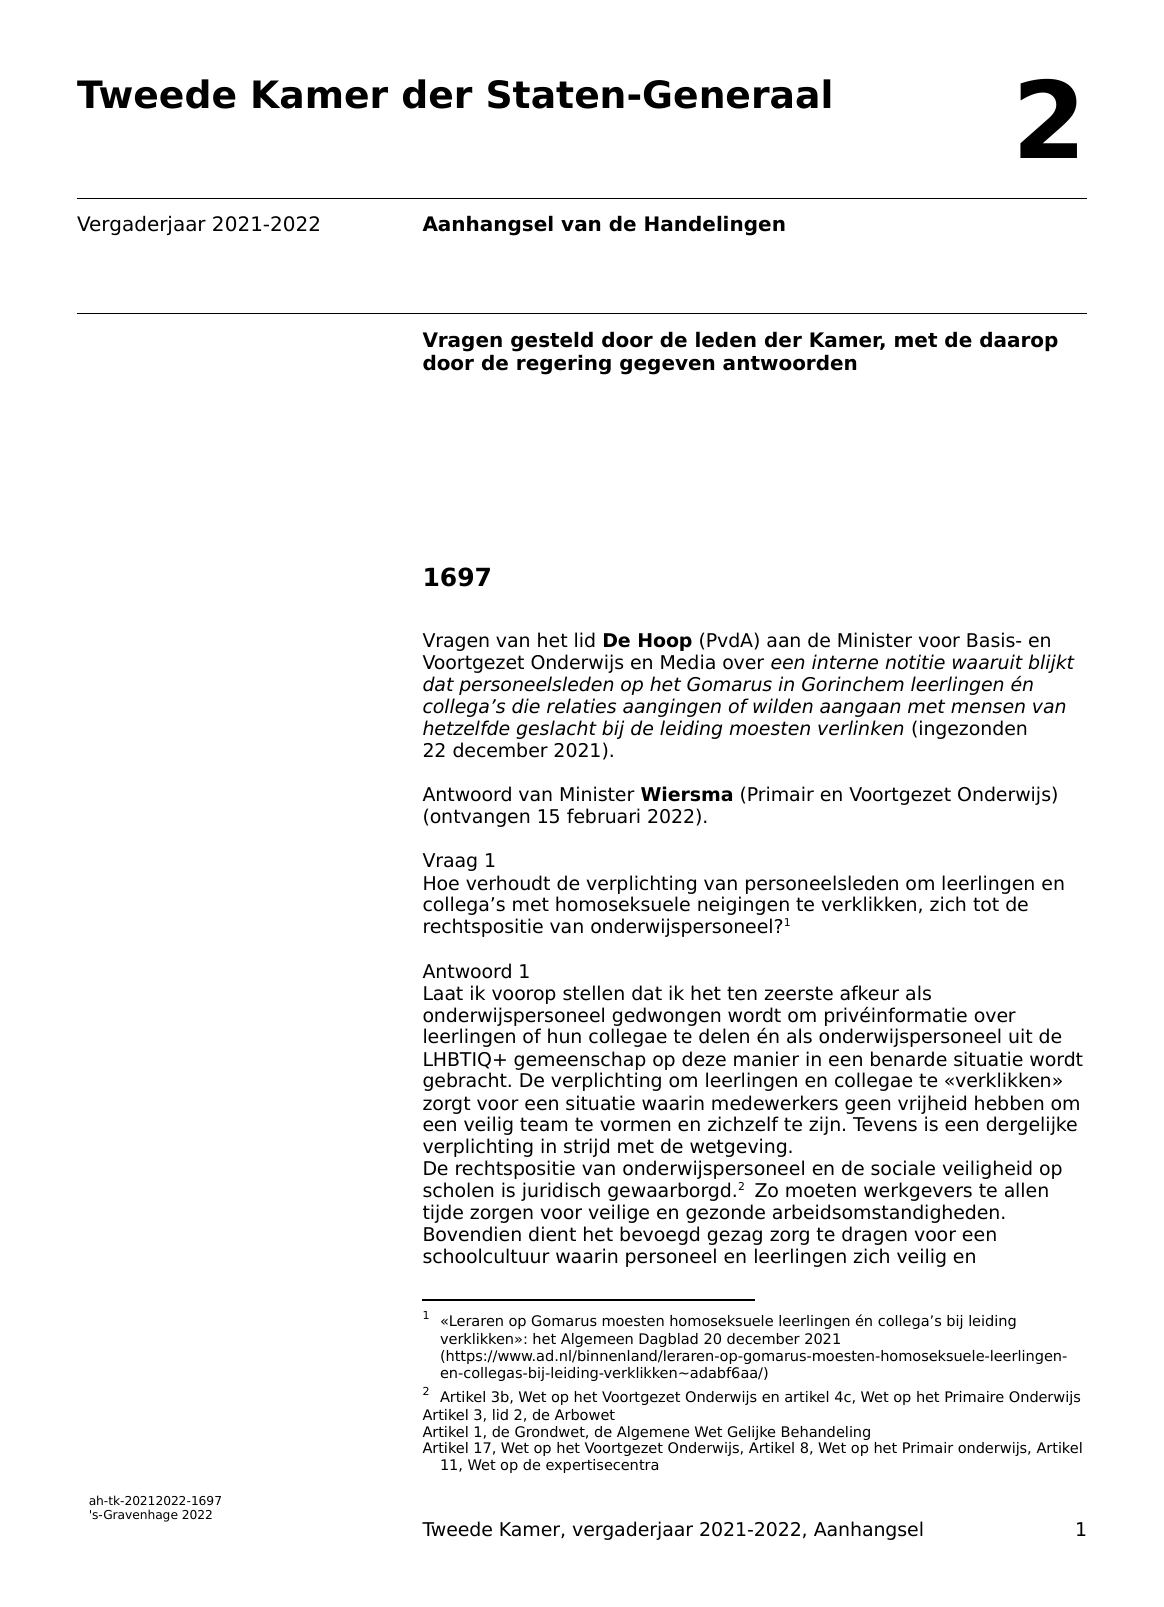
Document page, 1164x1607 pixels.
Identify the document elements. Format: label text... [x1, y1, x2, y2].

text Artikel 1, de Grondwet, de Algemene Wet Gelijke Behandeling [422, 1424, 1087, 1441]
text Vraag 1 [422, 850, 1087, 872]
text Laat ik voorop stellen dat ik het ten zeerste afkeur als onderwijspersoneel gedwongen wordt om privéinformatie over leerlingen of hun collegae te delen én als onderwijspersoneel uit de LHBTIQ+ gemeenschap op deze manier in een benarde situatie wordt gebracht. De verplichting om leerlingen en collegae te «verklikken» zorgt voor een situatie waarin medewerkers geen vrijheid hebben om een veilig team te vormen en zichzelf te zijn. Tevens is een dergelijke verplichting in strijd met de wetgeving. [422, 982, 1087, 1158]
text Antwoord van Minister Wiersma (Primair en Voortgezet Onderwijs) (ontvangen 15 februari 2022). [422, 784, 1087, 828]
table_cell Vergaderjaar 2021-2022 [77, 199, 422, 313]
text Artikel 17, Wet op het Voortgezet Onderwijs, Artikel 8, Wet op het Primair onderwijs, Artikel 11, Wet op de expertisecentra [422, 1441, 1087, 1474]
text 's-Gravenhage 2022 [88, 1508, 323, 1522]
text Vragen van het lid De Hoop (PvdA) aan de Minister voor Basis- en Voortgezet Onderwijs en Media over een interne notitie waaruit blijkt dat personeelsleden op het Gomarus in Gorinchem leerlingen én collega’s die relaties aangingen of wilden aangaan met mensen van hetzelfde geslacht bij de leiding moesten verlinken (ingezonden 22 december 2021). [422, 630, 1087, 762]
text De rechtspositie van onderwijspersoneel en de sociale veiligheid op scholen is juridisch gewaarborgd. Zo moeten werkgevers te allen tijde zorgen voor veilige en gezonde arbeidsomstandigheden. Bovendien dient het bevoegd gezag zorg te dragen voor een schoolcultuur waarin personeel en leerlingen zich veilig en [422, 1158, 1087, 1268]
text Antwoord 1 [422, 961, 1087, 982]
table_header 2 [886, 59, 1087, 198]
table_header Tweede Kamer der Staten-Generaal [77, 59, 886, 198]
text Hoe verhoudt de verplichting van personeelsleden om leerlingen en collega’s met homoseksuele neigingen te verklikken, zich tot de rechtspositie van onderwijspersoneel? [422, 872, 1087, 938]
text Artikel 3, lid 2, de Arbowet [422, 1407, 1087, 1424]
text «Leraren op Gomarus moesten homoseksuele leerlingen én collega’s bij leiding verklikken»: het Algemeen Dagblad 20 december 2021 (https://www.ad.nl/binnenland/leraren-op-gomarus-moesten-homoseksuele-leerlingen-en-collegas-bij-leiding-verklikken~adabf6aa/) [422, 1309, 1087, 1382]
text 1697 [422, 563, 1087, 592]
text ah-tk-20212022-1697 [88, 1494, 323, 1508]
table_cell Vragen gesteld door de leden der Kamer, met de daarop door de regering gegeven antwoorden [422, 314, 1087, 375]
text Artikel 3b, Wet op het Voortgezet Onderwijs en artikel 4c, Wet op het Primaire Onderwijs [422, 1385, 1087, 1407]
table_cell Aanhangsel van de Handelingen [422, 199, 1087, 313]
table_cell [77, 314, 422, 375]
